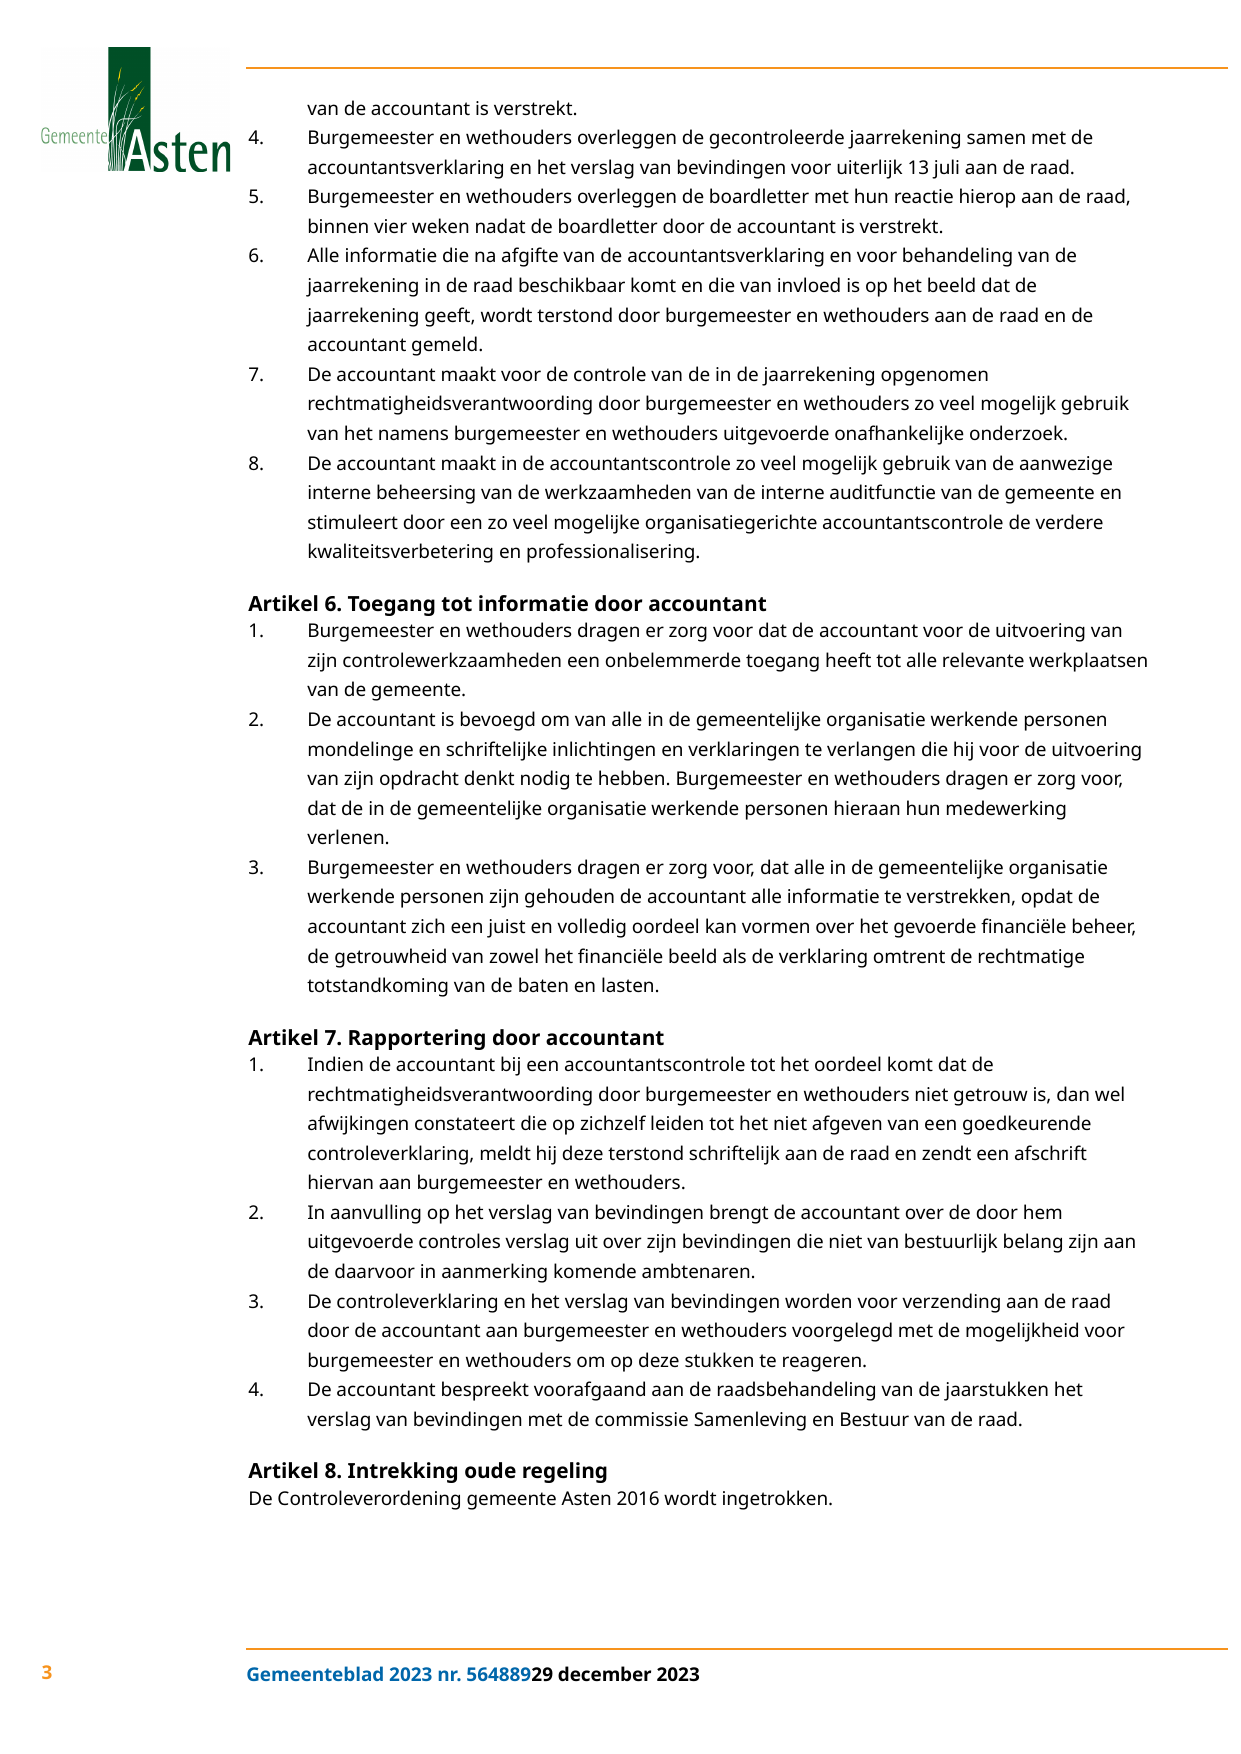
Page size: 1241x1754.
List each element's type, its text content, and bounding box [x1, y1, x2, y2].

text Artikel 6. Toegang tot informatie door accountant [248, 589, 1152, 617]
list In aanvulling op het verslag van bevindingen brengt de accountant over de door hem uitgevoerde controles verslag uit over zijn bevindingen die niet van bestuurlijk belang zijn aan de daarvoor in aanmerking komende ambtenaren. [248, 1199, 1152, 1284]
list Burgemeester en wethouders dragen er zorg voor, dat alle in de gemeentelijke organisatie werkende personen zijn gehouden de accountant alle informatie te verstrekken, opdat de accountant zich een juist en volledig oordeel kan vormen over het gevoerde financiële beheer, de getrouwheid van zowel het financiële beeld als de verklaring omtrent de rechtmatige totstandkoming van de baten en lasten. [248, 854, 1152, 998]
list Indien de accountant bij een accountantscontrole tot het oordeel komt dat de rechtmatigheidsverantwoording door burgemeester en wethouders niet getrouw is, dan wel afwijkingen constateert die op zichzelf leiden tot het niet afgeven van een goedkeurende controleverklaring, meldt hij deze terstond schriftelijk aan de raad en zendt een afschrift hiervan aan burgemeester en wethouders. [248, 1051, 1152, 1195]
list Burgemeester en wethouders dragen er zorg voor dat de accountant voor de uitvoering van zijn controlewerkzaamheden een onbelemmerde toegang heeft tot alle relevante werkplaatsen van de gemeente. [248, 617, 1152, 702]
list Burgemeester en wethouders overleggen de boardletter met hun reactie hierop aan de raad, binnen vier weken nadat de boardletter door de accountant is verstrekt. [248, 183, 1152, 239]
list De accountant maakt in de accountantscontrole zo veel mogelijk gebruik van de aanwezige interne beheersing van de werkzaamheden van de interne auditfunctie van de gemeente en stimuleert door een zo veel mogelijke organisatiegerichte accountantscontrole de verdere kwaliteitsverbetering en professionalisering. [248, 450, 1152, 564]
list Alle informatie die na afgifte van de accountantsverklaring en voor behandeling van de jaarrekening in de raad beschikbaar komt en die van invloed is op het beeld dat de jaarrekening geeft, wordt terstond door burgemeester en wethouders aan de raad en de accountant gemeld. [248, 243, 1152, 357]
picture [41, 47, 231, 172]
list De accountant is bevoegd om van alle in de gemeentelijke organisatie werkende personen mondelinge en schriftelijke inlichtingen en verklaringen te verlangen die hij voor de uitvoering van zijn opdracht denkt nodig te hebben. Burgemeester en wethouders dragen er zorg voor, dat de in de gemeentelijke organisatie werkende personen hieraan hun medewerking verlenen. [248, 706, 1152, 850]
list De accountant bespreekt voorafgaand aan de raadsbehandeling van de jaarstukken het verslag van bevindingen met de commissie Samenleving en Bestuur van de raad. [248, 1377, 1152, 1432]
list De accountant maakt voor de controle van de in de jaarrekening opgenomen rechtmatigheidsverantwoording door burgemeester en wethouders zo veel mogelijk gebruik van het namens burgemeester en wethouders uitgevoerde onafhankelijke onderzoek. [248, 361, 1152, 446]
text Artikel 7. Rapportering door accountant [248, 1023, 1152, 1051]
list Burgemeester en wethouders overleggen de gecontroleerde jaarrekening samen met de accountantsverklaring en het verslag van bevindingen voor uiterlijk 13 juli aan de raad. [248, 124, 1152, 180]
list De controleverklaring en het verslag van bevindingen worden voor verzending aan de raad door de accountant aan burgemeester en wethouders voorgelegd met de mogelijkheid voor burgemeester en wethouders om op deze stukken te reageren. [248, 1288, 1152, 1373]
text De Controleverordening gemeente Asten 2016 wordt ingetrokken. [248, 1485, 1152, 1511]
list van de accountant is verstrekt. [248, 95, 1152, 121]
text Artikel 8. Intrekking oude regeling [248, 1457, 1152, 1485]
